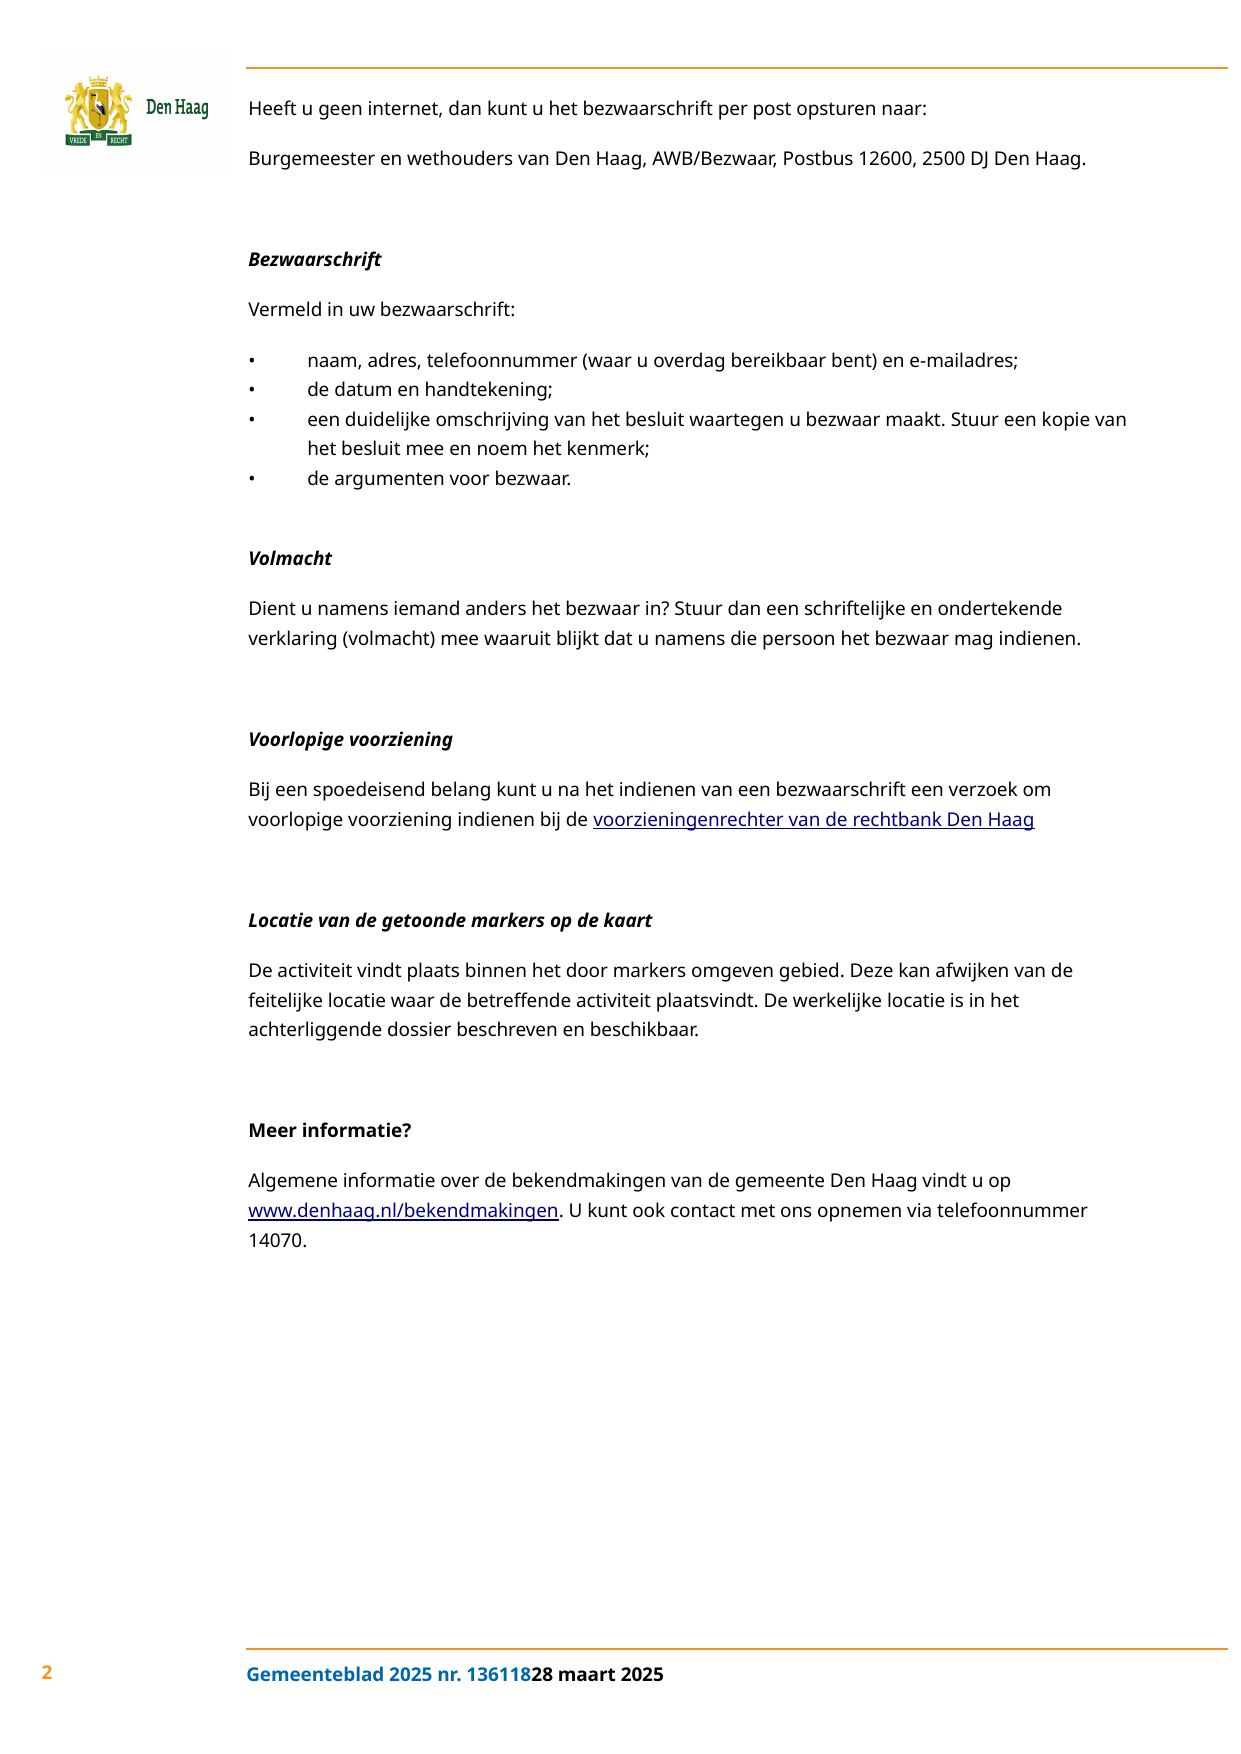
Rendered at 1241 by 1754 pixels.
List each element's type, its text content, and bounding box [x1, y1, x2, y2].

text Heeft u geen internet, dan kunt u het bezwaarschrift per post opsturen naar: [248, 95, 1152, 121]
text Voorlopige voorziening [248, 726, 1152, 752]
list de datum en handtekening; [248, 376, 1152, 402]
text Vermeld in uw bezwaarschrift: [248, 296, 1152, 322]
text Meer informatie? [248, 1117, 1152, 1143]
text Algemene informatie over de bekendmakingen van de gemeente Den Haag vindt u op www.denhaag.nl/bekendmakingen. U kunt ook contact met ons opnemen via telefoonnummer 14070. [248, 1168, 1152, 1253]
list de argumenten voor bezwaar. [248, 465, 1152, 491]
text Volmacht [248, 545, 1152, 571]
text Locatie van de getoonde markers op de kaart [248, 907, 1152, 933]
picture [41, 47, 231, 172]
text Bij een spoedeisend belang kunt u na het indienen van een bezwaarschrift een verzoek om voorlopige voorziening indienen bij de voorzieningenrechter van de rechtbank Den Haag [248, 776, 1152, 832]
text Burgemeester en wethouders van Den Haag, AWB/Bezwaar, Postbus 12600, 2500 DJ Den Haag. [248, 145, 1152, 171]
list een duidelijke omschrijving van het besluit waartegen u bezwaar maakt. Stuur een kopie van het besluit mee en noem het kenmerk; [248, 406, 1152, 461]
list naam, adres, telefoonnummer (waar u overdag bereikbaar bent) en e-mailadres; [248, 347, 1152, 373]
text Bezwaarschrift [248, 246, 1152, 272]
text Dient u namens iemand anders het bezwaar in? Stuur dan een schriftelijke en ondertekende verklaring (volmacht) mee waaruit blijkt dat u namens die persoon het bezwaar mag indienen. [248, 596, 1152, 651]
text De activiteit vindt plaats binnen het door markers omgeven gebied. Deze kan afwijken van de feitelijke locatie waar de betreffende activiteit plaatsvindt. De werkelijke locatie is in het achterliggende dossier beschreven en beschikbaar. [248, 957, 1152, 1042]
